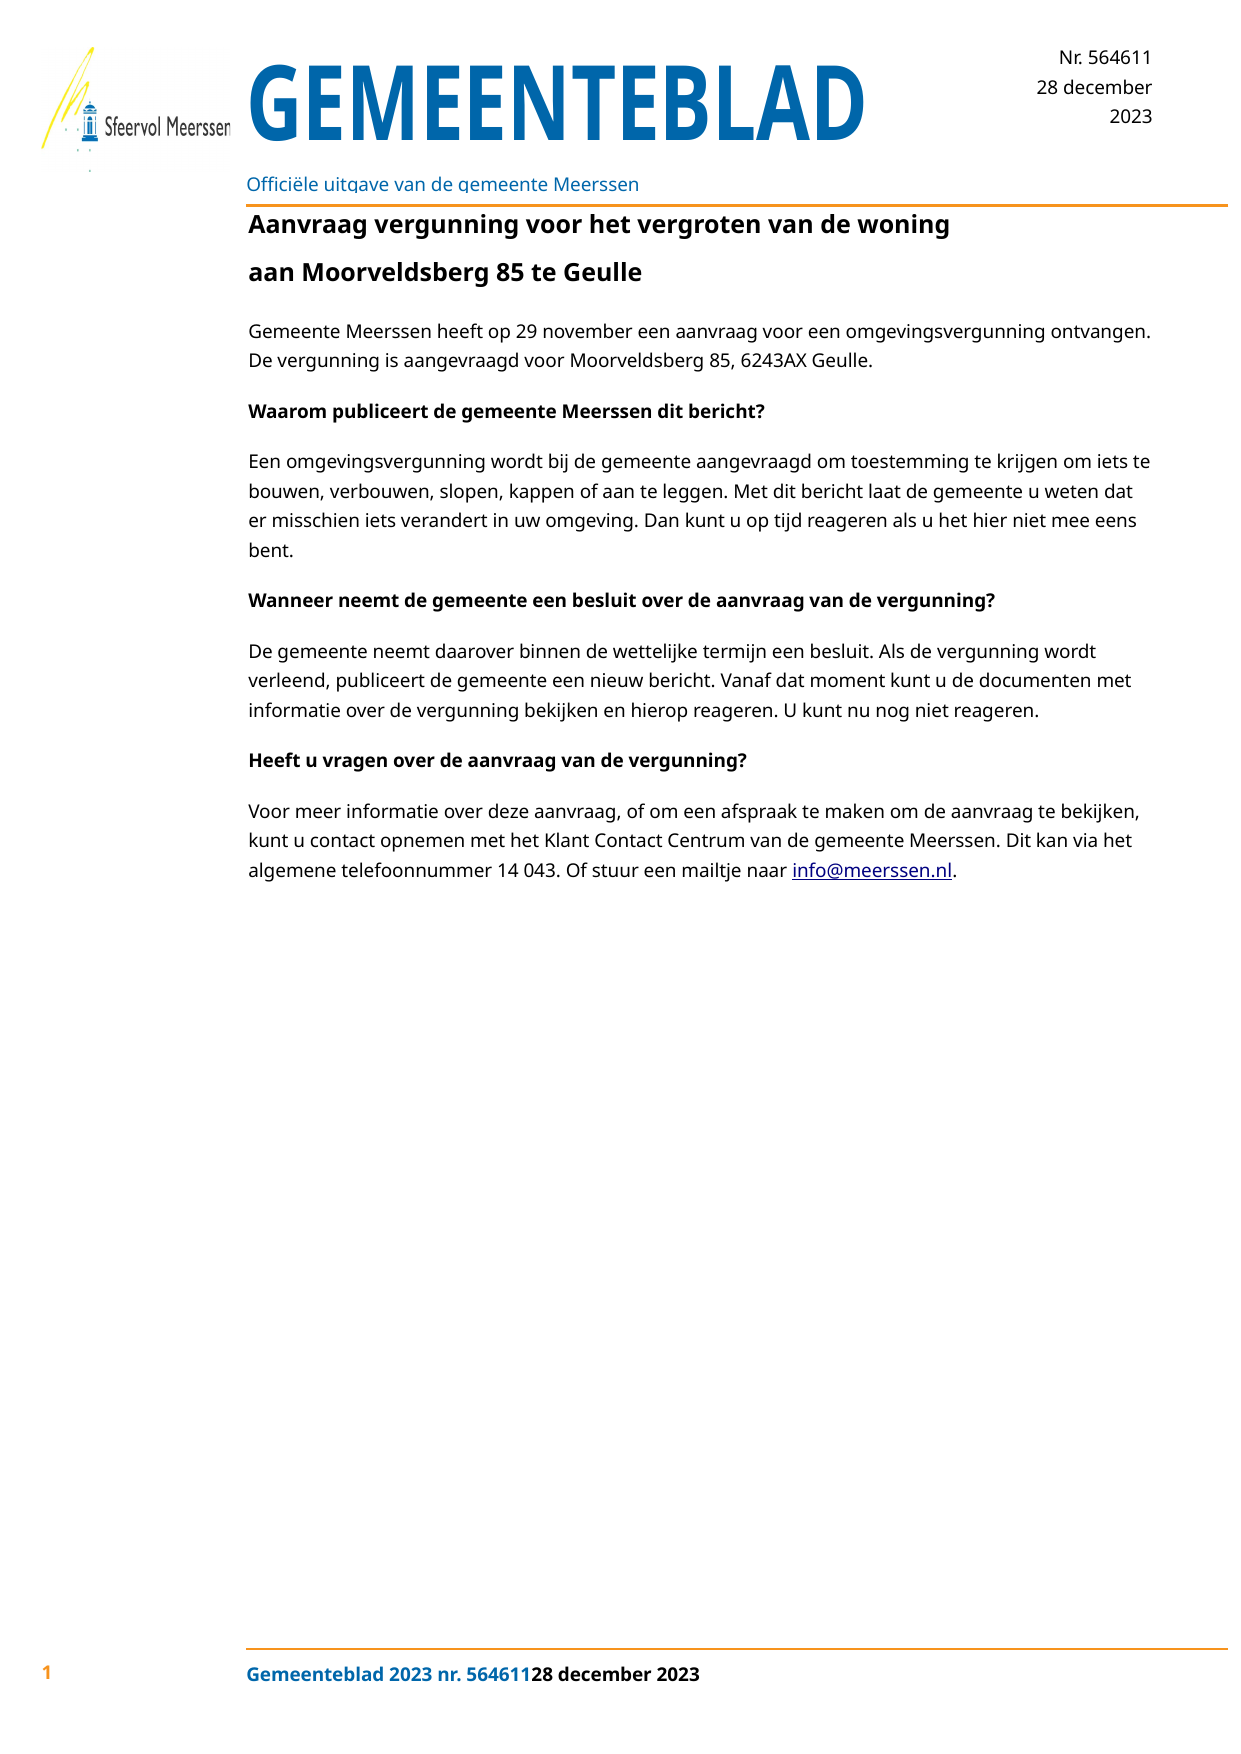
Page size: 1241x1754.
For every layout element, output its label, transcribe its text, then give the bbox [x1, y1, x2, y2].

text De gemeente neemt daarover binnen de wettelijke termijn een besluit. Als de vergunning wordt verleend, publiceert de gemeente een nieuw bericht. Vanaf dat moment kunt u de documenten met informatie over de vergunning bekijken en hierop reageren. U kunt nu nog niet reageren. [248, 638, 1152, 723]
text Aanvraag vergunning voor het vergroten van de woning aan Moorveldsberg 85 te Geulle [248, 207, 1152, 288]
text Voor meer informatie over deze aanvraag, of om een afspraak te maken om de aanvraag te bekijken, kunt u contact opnemen met het Klant Contact Centrum van de gemeente Meerssen. Dit kan via het algemene telefoonnummer 14 043. Of stuur een mailtje naar info@meerssen.nl. [248, 798, 1152, 883]
text Heeft u vragen over de aanvraag van de vergunning? [248, 747, 1152, 773]
text Waarom publiceert de gemeente Meerssen dit bericht? [248, 398, 1152, 424]
text Wanneer neemt de gemeente een besluit over de aanvraag van de vergunning? [248, 587, 1152, 613]
text Gemeente Meerssen heeft op 29 november een aanvraag voor een omgevingsvergunning ontvangen. De vergunning is aangevraagd voor Moorveldsberg 85, 6243AX Geulle. [248, 318, 1152, 373]
picture [41, 47, 231, 172]
text Een omgevingsvergunning wordt bij de gemeente aangevraagd om toestemming te krijgen om iets te bouwen, verbouwen, slopen, kappen of aan te leggen. Met dit bericht laat de gemeente u weten dat er misschien iets verandert in uw omgeving. Dan kunt u op tijd reageren als u het hier niet mee eens bent. [248, 448, 1152, 563]
